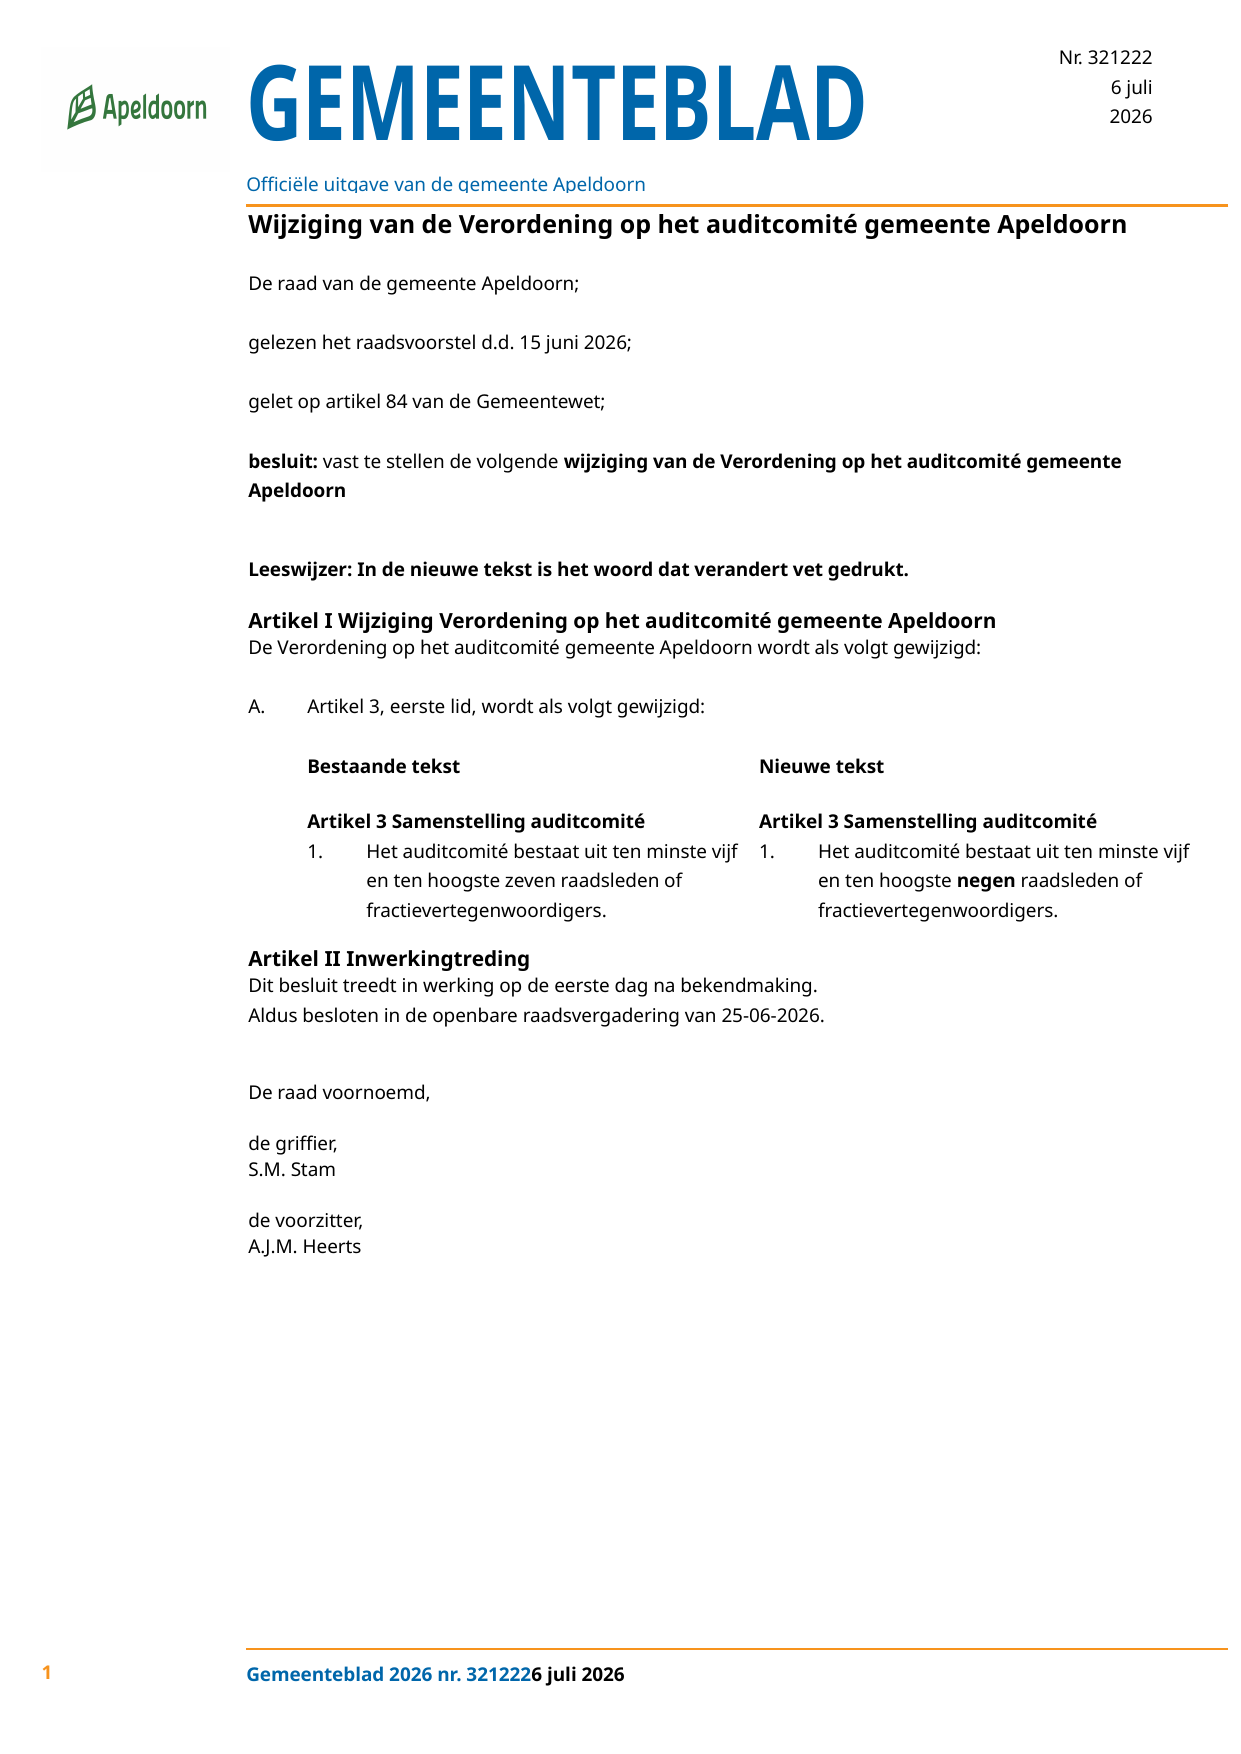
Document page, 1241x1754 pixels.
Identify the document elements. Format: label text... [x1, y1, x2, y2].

text De raad voornoemd, [248, 1079, 1152, 1105]
text besluit: vast te stellen de volgende wijziging van de Verordening op het auditcomité gemeente Apeldoorn [248, 448, 1152, 503]
text S.M. Stam [248, 1156, 1152, 1182]
table_header Bestaande tekst [307, 753, 759, 779]
text Aldus besloten in de openbare raadsvergadering van 25-06-2026. [248, 1002, 1152, 1027]
text A.J.M. Heerts [248, 1233, 1152, 1259]
text gelet op artikel 84 van de Gemeentewet; [248, 389, 1152, 414]
picture [41, 47, 231, 172]
table_cell Artikel 3 Samenstelling auditcomité Het auditcomité bestaat uit ten minste vijf en ten hoogste negen raadsleden of fractievertegenwoordigers. [759, 779, 1211, 923]
table_header Nieuwe tekst [759, 753, 1211, 779]
text de voorzitter, [248, 1208, 1152, 1233]
text Artikel I Wijziging Verordening op het auditcomité gemeente Apeldoorn [248, 606, 1152, 634]
table_header Leeswijzer: In de nieuwe tekst is het woord dat verandert vet gedrukt. [248, 556, 1152, 582]
text Wijziging van de Verordening op het auditcomité gemeente Apeldoorn [248, 207, 1152, 241]
list Artikel 3, eerste lid, wordt als volgt gewijzigd: [248, 694, 1152, 719]
text De Verordening op het auditcomité gemeente Apeldoorn wordt als volgt gewijzigd: [248, 634, 1152, 660]
text de griffier, [248, 1130, 1152, 1156]
table_cell Artikel 3 Samenstelling auditcomité Het auditcomité bestaat uit ten minste vijf en ten hoogste zeven raadsleden of fractievertegenwoordigers. [307, 779, 759, 923]
text gelezen het raadsvoorstel d.d. 15 juni 2026; [248, 329, 1152, 355]
text Artikel II Inwerkingtreding [248, 944, 1152, 972]
text Dit besluit treedt in werking op de eerste dag na bekendmaking. [248, 972, 1152, 998]
text De raad van de gemeente Apeldoorn; [248, 270, 1152, 296]
